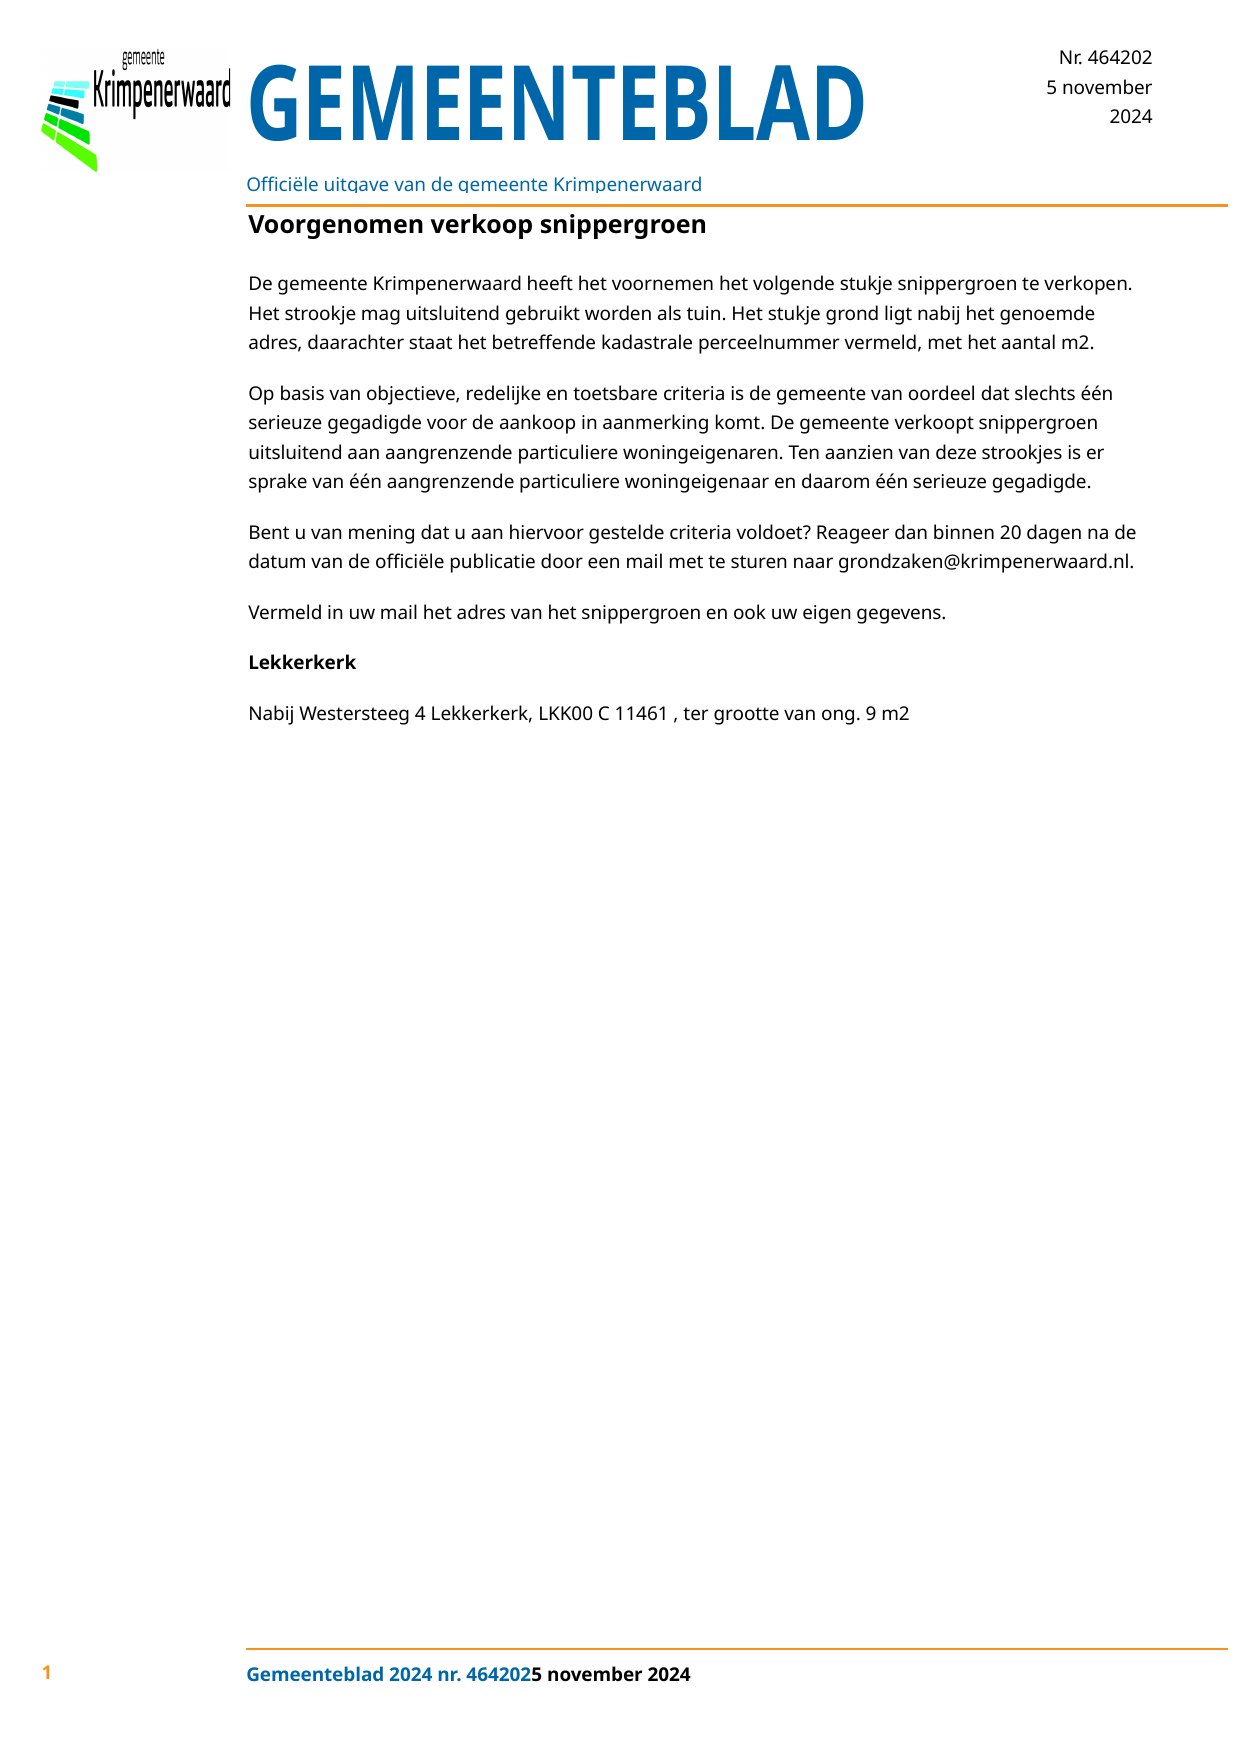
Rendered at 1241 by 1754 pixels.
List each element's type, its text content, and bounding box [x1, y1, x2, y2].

text Op basis van objectieve, redelijke en toetsbare criteria is de gemeente van oordeel dat slechts één serieuze gegadigde voor de aankoop in aanmerking komt. De gemeente verkoopt snippergroen uitsluitend aan aangrenzende particuliere woningeigenaren. Ten aanzien van deze strookjes is er sprake van één aangrenzende particuliere woningeigenaar en daarom één serieuze gegadigde. [248, 380, 1152, 494]
text Voorgenomen verkoop snippergroen [248, 207, 1152, 241]
text Lekkerkerk [248, 649, 1152, 675]
text De gemeente Krimpenerwaard heeft het voornemen het volgende stukje snippergroen te verkopen. Het strookje mag uitsluitend gebruikt worden als tuin. Het stukje grond ligt nabij het genoemde adres, daarachter staat het betreffende kadastrale perceelnummer vermeld, met het aantal m2. [248, 270, 1152, 355]
picture [41, 47, 231, 172]
text Vermeld in uw mail het adres van het snippergroen en ook uw eigen gegevens. [248, 599, 1152, 625]
text Bent u van mening dat u aan hiervoor gestelde criteria voldoet? Reageer dan binnen 20 dagen na de datum van de officiële publicatie door een mail met te sturen naar grondzaken@krimpenerwaard.nl. [248, 519, 1152, 574]
text Nabij Westersteeg 4 Lekkerkerk, LKK00 C 11461 , ter grootte van ong. 9 m2 [248, 700, 1152, 726]
